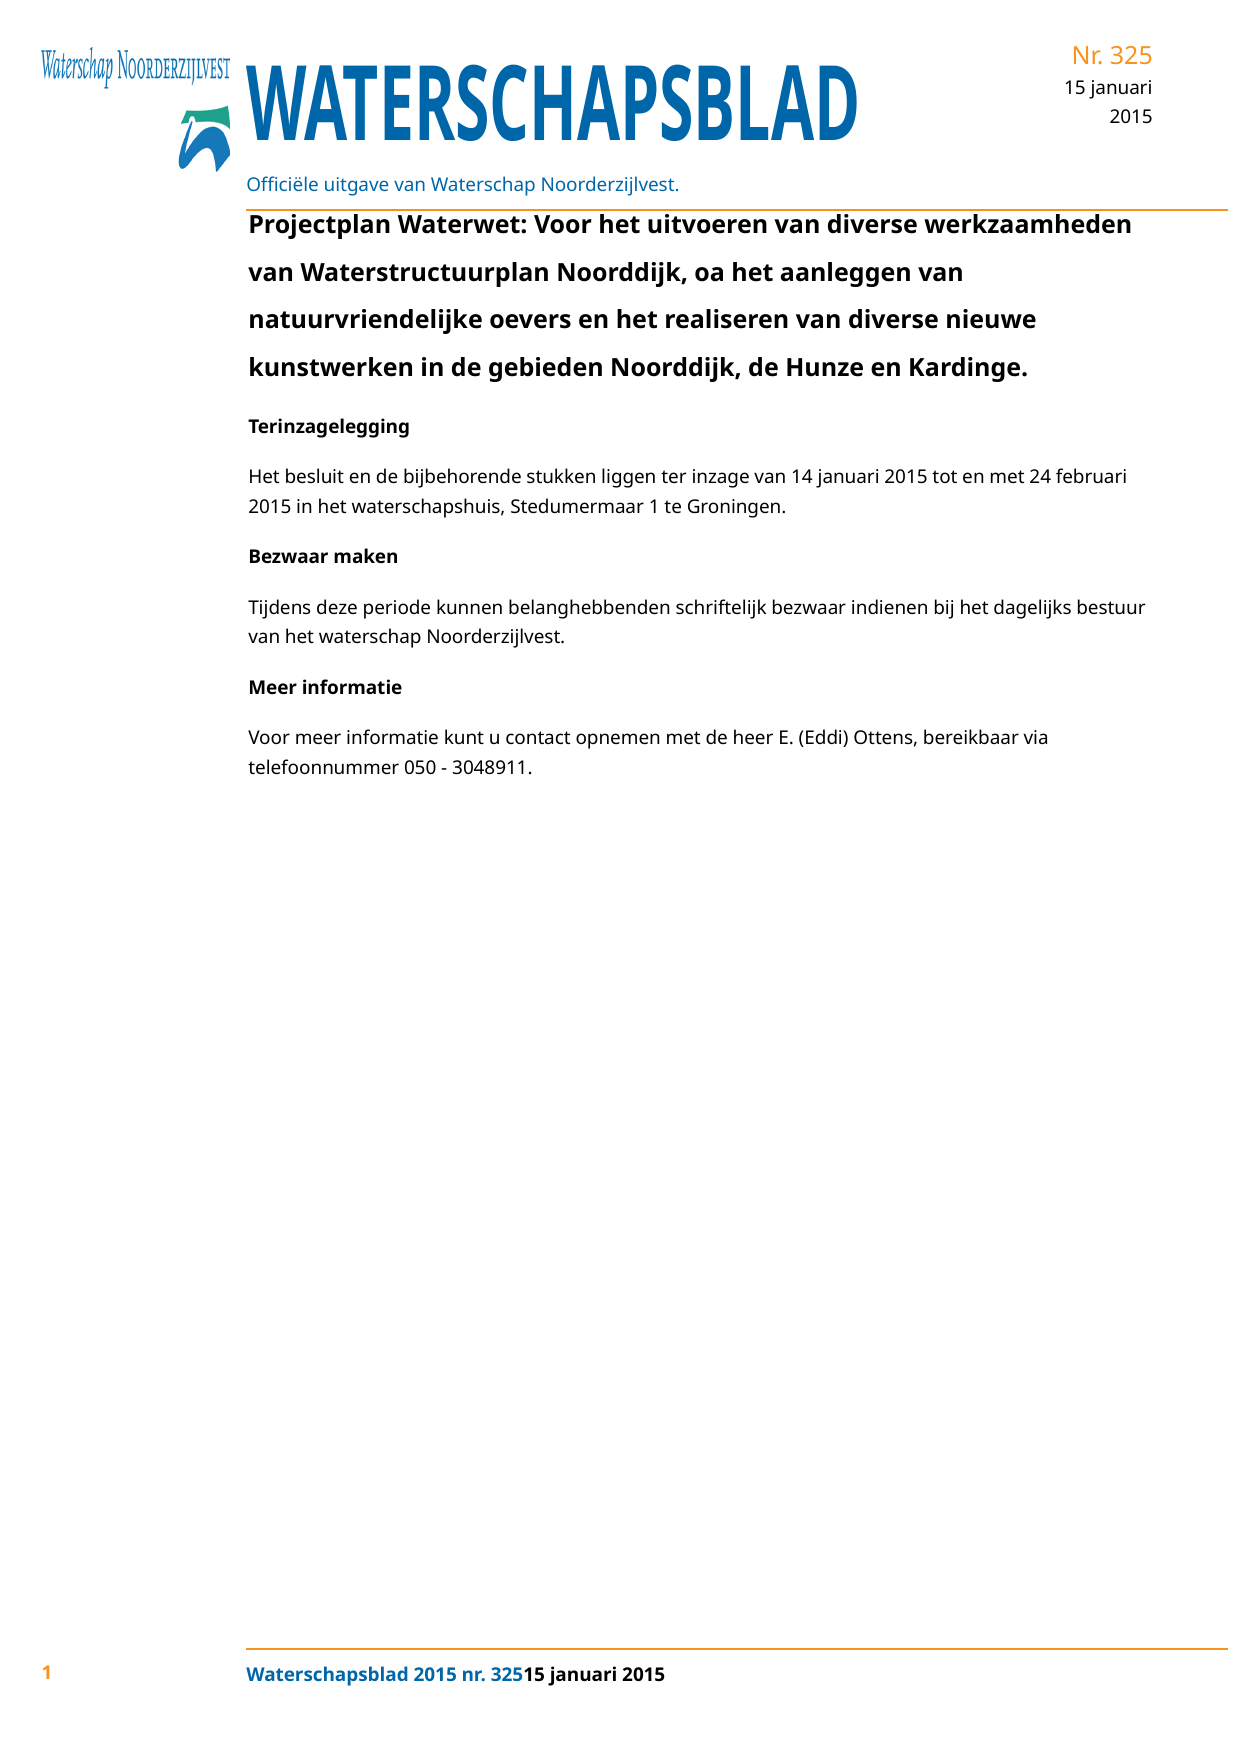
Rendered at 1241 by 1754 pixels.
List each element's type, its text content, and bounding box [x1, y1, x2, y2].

text Voor meer informatie kunt u contact opnemen met de heer E. (Eddi) Ottens, bereikbaar via telefoonnummer 050 - 3048911. [248, 724, 1152, 780]
text Tijdens deze periode kunnen belanghebbenden schriftelijk bezwaar indienen bij het dagelijks bestuur van het waterschap Noorderzijlvest. [248, 594, 1152, 649]
picture [41, 47, 231, 172]
text Het besluit en de bijbehorende stukken liggen ter inzage van 14 januari 2015 tot en met 24 februari 2015 in het waterschapshuis, Stedumermaar 1 te Groningen. [248, 463, 1152, 519]
text Projectplan Waterwet: Voor het uitvoeren van diverse werkzaamheden van Waterstructuurplan Noorddijk, oa het aanleggen van natuurvriendelijke oevers en het realiseren van diverse nieuwe kunstwerken in de gebieden Noorddijk, de Hunze en Kardinge. [248, 211, 1152, 384]
text Meer informatie [248, 674, 1152, 700]
text Bezwaar maken [248, 543, 1152, 569]
text Terinzagelegging [248, 413, 1152, 439]
